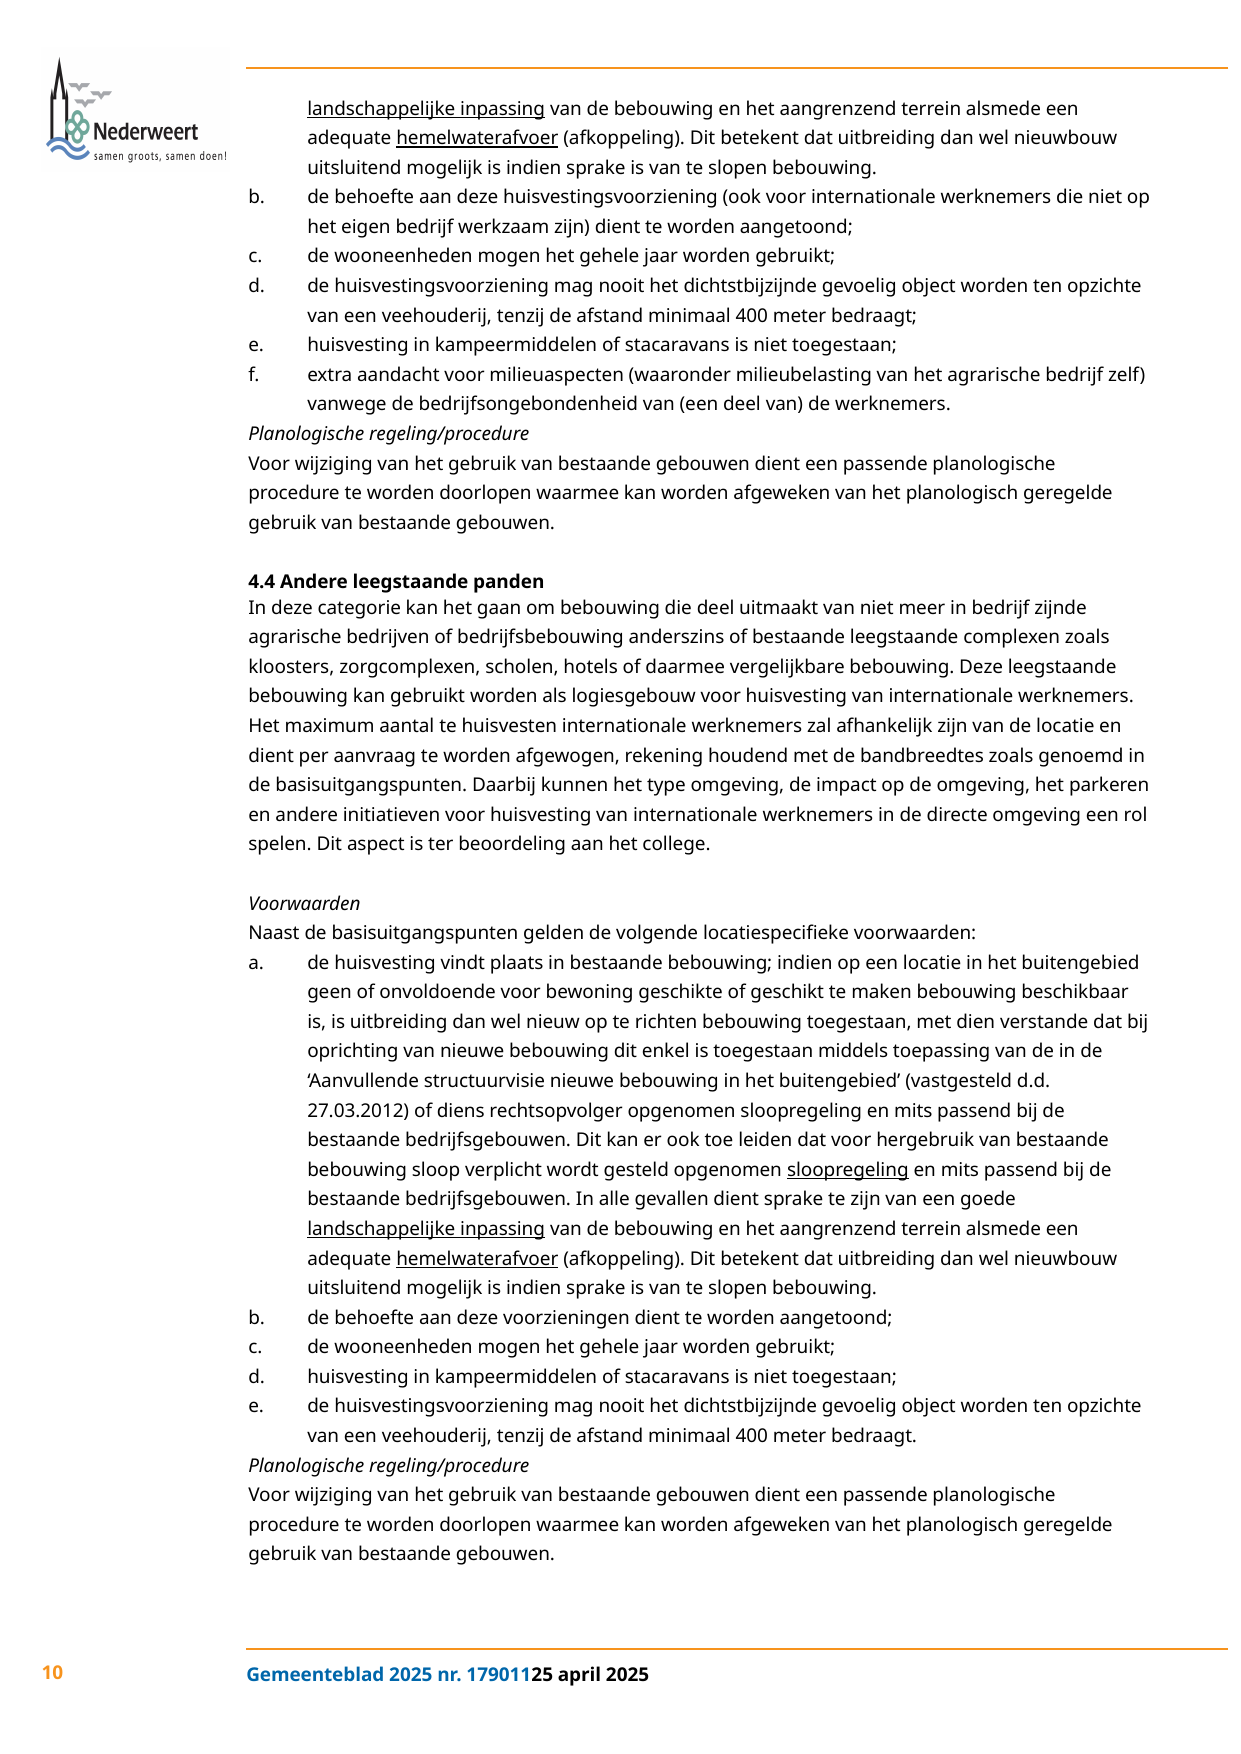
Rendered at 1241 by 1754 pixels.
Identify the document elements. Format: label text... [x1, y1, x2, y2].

text Planologische regeling/procedure [248, 1452, 1152, 1477]
list landschappelijke inpassing van de bebouwing en het aangrenzend terrein alsmede een adequate hemelwaterafvoer (afkoppeling). Dit betekent dat uitbreiding dan wel nieuwbouw uitsluitend mogelijk is indien sprake is van te slopen bebouwing. [248, 95, 1152, 180]
text Planologische regeling/procedure [248, 420, 1152, 446]
list extra aandacht voor milieuaspecten (waaronder milieubelasting van het agrarische bedrijf zelf) vanwege de bedrijfsongebondenheid van (een deel van) de werknemers. [248, 361, 1152, 416]
text Voor wijziging van het gebruik van bestaande gebouwen dient een passende planologische procedure te worden doorlopen waarmee kan worden afgeweken van het planologisch geregelde gebruik van bestaande gebouwen. [248, 1481, 1152, 1566]
list de huisvestingsvoorziening mag nooit het dichtstbijzijnde gevoelig object worden ten opzichte van een veehouderij, tenzij de afstand minimaal 400 meter bedraagt. [248, 1393, 1152, 1448]
text 4.4 Andere leegstaande panden [248, 568, 1152, 594]
list de wooneenheden mogen het gehele jaar worden gebruikt; [248, 1333, 1152, 1359]
text Voorwaarden [248, 890, 1152, 915]
text Voor wijziging van het gebruik van bestaande gebouwen dient een passende planologische procedure te worden doorlopen waarmee kan worden afgeweken van het planologisch geregelde gebruik van bestaande gebouwen. [248, 450, 1152, 535]
list de huisvestingsvoorziening mag nooit het dichtstbijzijnde gevoelig object worden ten opzichte van een veehouderij, tenzij de afstand minimaal 400 meter bedraagt; [248, 272, 1152, 328]
list de huisvesting vindt plaats in bestaande bebouwing; indien op een locatie in het buitengebied geen of onvoldoende voor bewoning geschikte of geschikt te maken bebouwing beschikbaar is, is uitbreiding dan wel nieuw op te richten bebouwing toegestaan, met dien verstande dat bij oprichting van nieuwe bebouwing dit enkel is toegestaan middels toepassing van de in de ‘Aanvullende structuurvisie nieuwe bebouwing in het buitengebied’ (vastgesteld d.d. 27.03.2012) of diens rechtsopvolger opgenomen sloopregeling en mits passend bij de bestaande bedrijfsgebouwen. Dit kan er ook toe leiden dat voor hergebruik van bestaande bebouwing sloop verplicht wordt gesteld opgenomen sloopregeling en mits passend bij de bestaande bedrijfsgebouwen. In alle gevallen dient sprake te zijn van een goede landschappelijke inpassing van de bebouwing en het aangrenzend terrein alsmede een adequate hemelwaterafvoer (afkoppeling). Dit betekent dat uitbreiding dan wel nieuwbouw uitsluitend mogelijk is indien sprake is van te slopen bebouwing. [248, 949, 1152, 1300]
list de wooneenheden mogen het gehele jaar worden gebruikt; [248, 243, 1152, 268]
list de behoefte aan deze voorzieningen dient te worden aangetoond; [248, 1304, 1152, 1329]
list huisvesting in kampeermiddelen of stacaravans is niet toegestaan; [248, 331, 1152, 357]
picture [41, 47, 231, 172]
list huisvesting in kampeermiddelen of stacaravans is niet toegestaan; [248, 1363, 1152, 1389]
text Naast de basisuitgangspunten gelden de volgende locatiespecifieke voorwaarden: [248, 919, 1152, 945]
list de behoefte aan deze huisvestingsvoorziening (ook voor internationale werknemers die niet op het eigen bedrijf werkzaam zijn) dient te worden aangetoond; [248, 183, 1152, 239]
text In deze categorie kan het gaan om bebouwing die deel uitmaakt van niet meer in bedrijf zijnde agrarische bedrijven of bedrijfsbebouwing anderszins of bestaande leegstaande complexen zoals kloosters, zorgcomplexen, scholen, hotels of daarmee vergelijkbare bebouwing. Deze leegstaande bebouwing kan gebruikt worden als logiesgebouw voor huisvesting van internationale werknemers. Het maximum aantal te huisvesten internationale werknemers zal afhankelijk zijn van de locatie en dient per aanvraag te worden afgewogen, rekening houdend met de bandbreedtes zoals genoemd in de basisuitgangspunten. Daarbij kunnen het type omgeving, de impact op de omgeving, het parkeren en andere initiatieven voor huisvesting van internationale werknemers in de directe omgeving een rol spelen. Dit aspect is ter beoordeling aan het college. [248, 594, 1152, 856]
